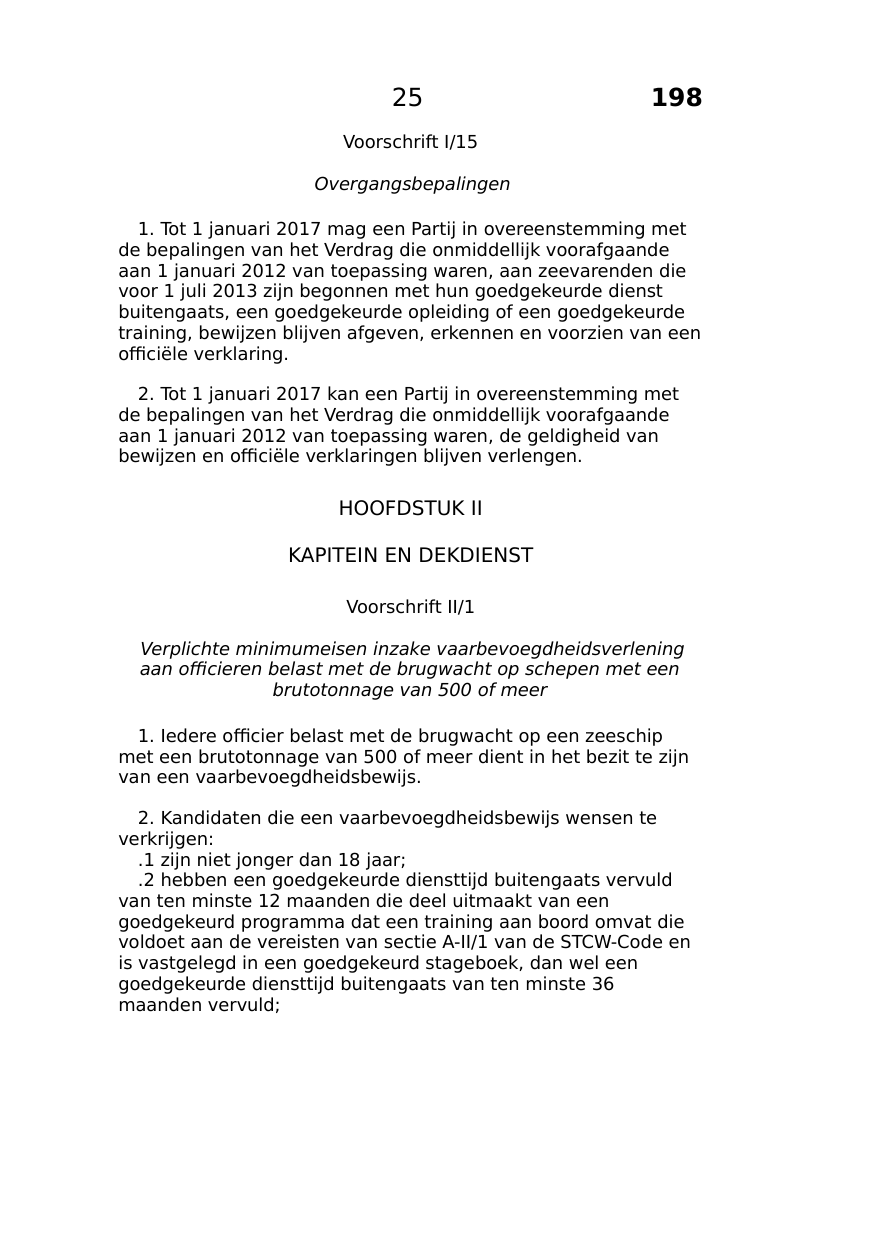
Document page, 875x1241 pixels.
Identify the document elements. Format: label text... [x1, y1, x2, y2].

subtitle Voorschrift I/15 Overgangsbepalingen [118, 132, 703, 194]
text .1 zijn niet jonger dan 18 jaar; [118, 849, 703, 870]
text 1. Iedere officier belast met de brugwacht op een zeeschip met een brutotonnage van 500 of meer dient in het bezit te zijn van een vaarbevoegdheidsbewijs. [118, 726, 703, 788]
text 1. Tot 1 januari 2017 mag een Partij in overeenstemming met de bepalingen van het Verdrag die onmiddellijk voorafgaande aan 1 januari 2012 van toepassing waren, aan zeevarenden die voor 1 juli 2013 zijn begonnen met hun goedgekeurde dienst buitengaats, een goedgekeurde opleiding of een goedgekeurde training, bewijzen blijven afgeven, erkennen en voorzien van een officiële verklaring. [118, 219, 703, 364]
subtitle Voorschrift II/1 Verplichte minimumeisen inzake vaarbevoegdheidsverlening aan officieren belast met de brugwacht op schepen met een brutotonnage van 500 of meer [118, 597, 703, 701]
text 2. Tot 1 januari 2017 kan een Partij in overeenstemming met de bepalingen van het Verdrag die onmiddellijk voorafgaande aan 1 januari 2012 van toepassing waren, de geldigheid van bewijzen en officiële verklaringen blijven verlengen. [118, 384, 703, 467]
text .2 hebben een goedgekeurde diensttijd buitengaats vervuld van ten minste 12 maanden die deel uitmaakt van een goedgekeurd programma dat een training aan boord omvat die voldoet aan de vereisten van sectie A-II/1 van de STCW-Code en is vastgelegd in een goedgekeurd stageboek, dan wel een goedgekeurde diensttijd buitengaats van ten minste 36 maanden vervuld; [118, 870, 703, 1015]
text 2. Kandidaten die een vaarbevoegdheidsbewijs wensen te verkrijgen: [118, 808, 703, 849]
subtitle HOOFDSTUK II KAPITEIN EN DEKDIENST [118, 497, 703, 567]
